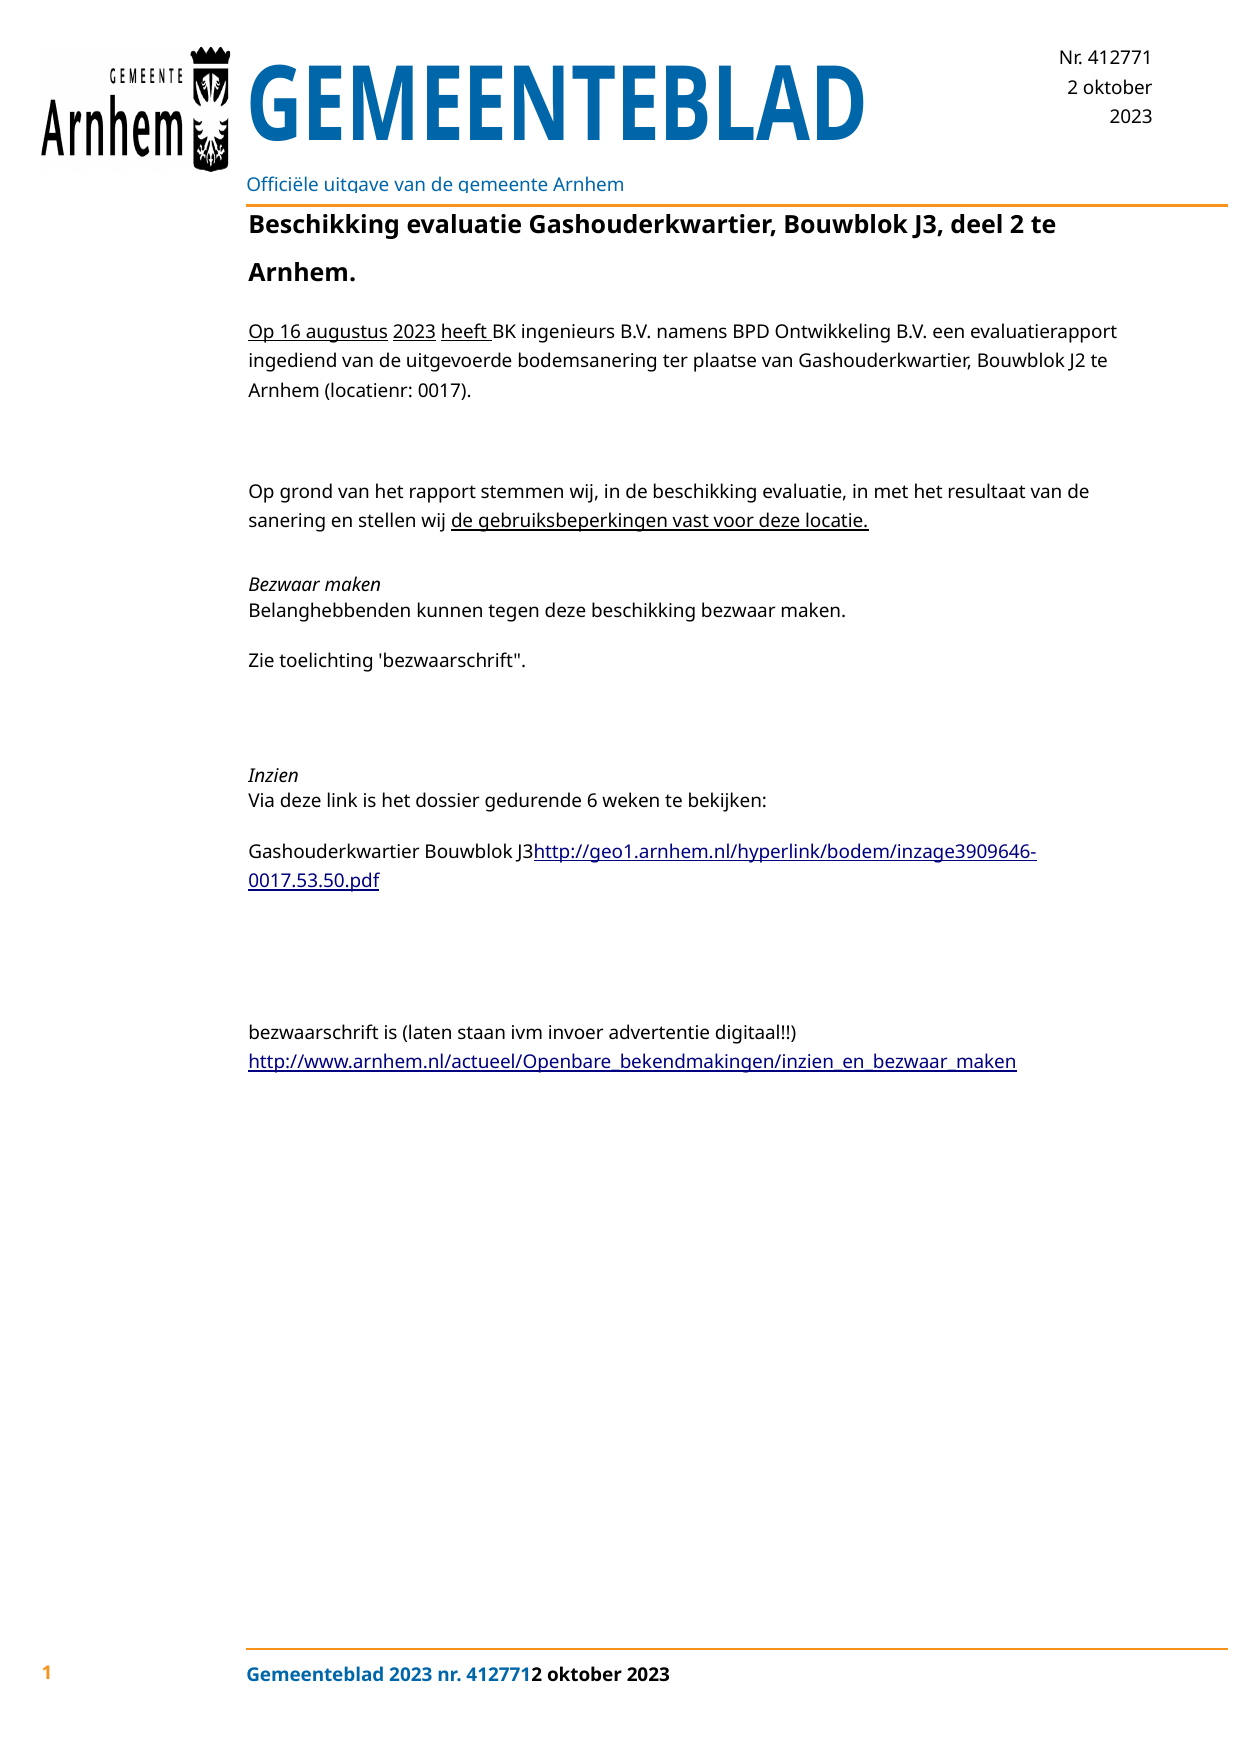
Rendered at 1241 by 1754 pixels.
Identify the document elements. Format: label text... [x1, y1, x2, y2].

text Bezwaar maken [248, 571, 1152, 597]
picture [41, 47, 231, 172]
text Op 16 augustus 2023 heeft BK ingenieurs B.V. namens BPD Ontwikkeling B.V. een evaluatierapport ingediend van de uitgevoerde bodemsanering ter plaatse van Gashouderkwartier, Bouwblok J2 te Arnhem (locatienr: 0017). [248, 318, 1152, 403]
text Belanghebbenden kunnen tegen deze beschikking bezwaar maken. [248, 597, 1152, 623]
text Via deze link is het dossier gedurende 6 weken te bekijken: [248, 788, 1152, 813]
text Gashouderkwartier Bouwblok J3http://geo1.arnhem.nl/hyperlink/bodem/inzage3909646-0017.53.50.pdf [248, 838, 1152, 893]
text bezwaarschrift is (laten staan ivm invoer advertentie digitaal!!) http://www.arnhem.nl/actueel/Openbare_bekendmakingen/inzien_en_bezwaar_maken [248, 1019, 1152, 1074]
text Beschikking evaluatie Gashouderkwartier, Bouwblok J3, deel 2 te Arnhem. [248, 207, 1152, 288]
text Inzien [248, 762, 1152, 788]
text Op grond van het rapport stemmen wij, in de beschikking evaluatie, in met het resultaat van de sanering en stellen wij de gebruiksbeperkingen vast voor deze locatie. [248, 478, 1152, 533]
text Zie toelichting 'bezwaarschrift". [248, 648, 1152, 673]
